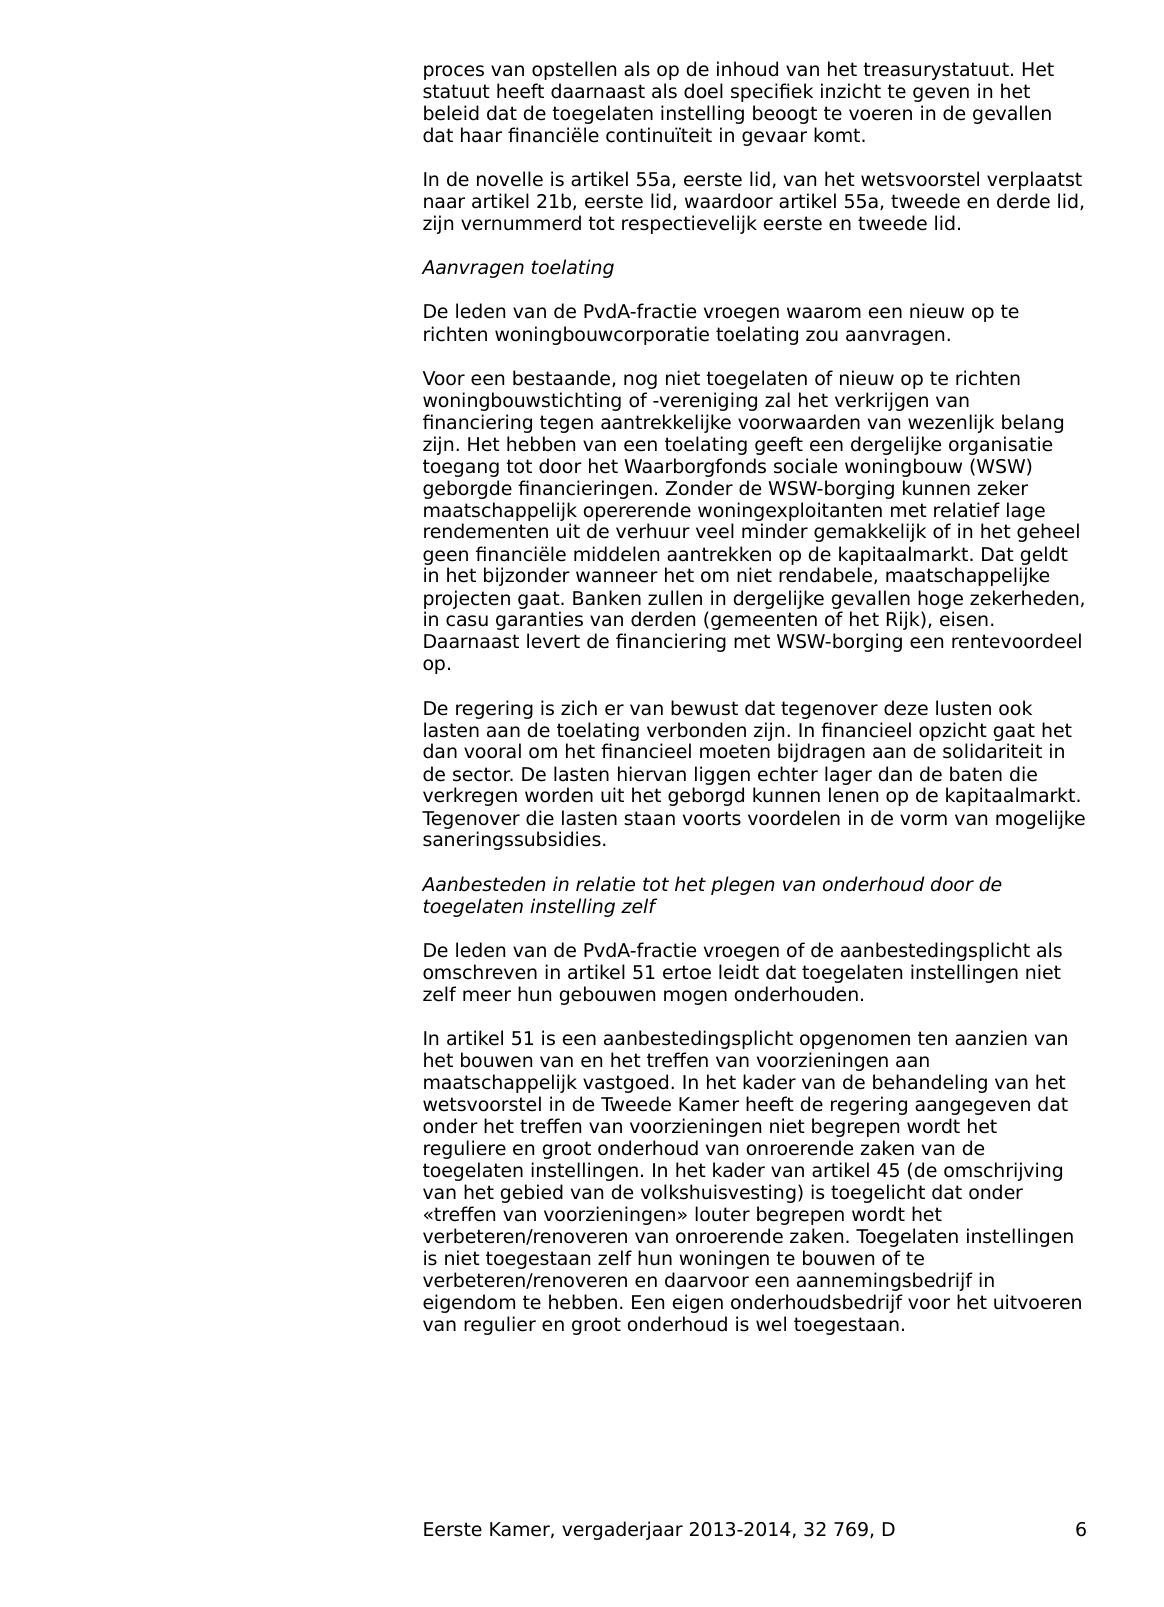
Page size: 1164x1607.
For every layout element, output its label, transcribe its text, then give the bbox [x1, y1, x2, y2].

text In de novelle is artikel 55a, eerste lid, van het wetsvoorstel verplaatst naar artikel 21b, eerste lid, waardoor artikel 55a, tweede en derde lid, zijn vernummerd tot respectievelijk eerste en tweede lid. [422, 169, 1087, 235]
text De regering is zich er van bewust dat tegenover deze lusten ook lasten aan de toelating verbonden zijn. In financieel opzicht gaat het dan vooral om het financieel moeten bijdragen aan de solidariteit in de sector. De lasten hiervan liggen echter lager dan de baten die verkregen worden uit het geborgd kunnen lenen op de kapitaalmarkt. Tegenover die lasten staan voorts voordelen in de vorm van mogelijke saneringssubsidies. [422, 697, 1087, 851]
subtitle Aanvragen toelating [422, 257, 1087, 279]
text In artikel 51 is een aanbestedingsplicht opgenomen ten aanzien van het bouwen van en het treffen van voorzieningen aan maatschappelijk vastgoed. In het kader van de behandeling van het wetsvoorstel in de Tweede Kamer heeft de regering aangegeven dat onder het treffen van voorzieningen niet begrepen wordt het reguliere en groot onderhoud van onroerende zaken van de toegelaten instellingen. In het kader van artikel 45 (de omschrijving van het gebied van de volkshuisvesting) is toegelicht dat onder «treffen van voorzieningen» louter begrepen wordt het verbeteren/renoveren van onroerende zaken. Toegelaten instellingen is niet toegestaan zelf hun woningen te bouwen of te verbeteren/renoveren en daarvoor een aannemingsbedrijf in eigendom te hebben. Een eigen onderhoudsbedrijf voor het uitvoeren van regulier en groot onderhoud is wel toegestaan. [422, 1028, 1087, 1336]
text Voor een bestaande, nog niet toegelaten of nieuw op te richten woningbouwstichting of -vereniging zal het verkrijgen van financiering tegen aantrekkelijke voorwaarden van wezenlijk belang zijn. Het hebben van een toelating geeft een dergelijke organisatie toegang tot door het Waarborgfonds sociale woningbouw (WSW) geborgde financieringen. Zonder de WSW-borging kunnen zeker maatschappelijk opererende woningexploitanten met relatief lage rendementen uit de verhuur veel minder gemakkelijk of in het geheel geen financiële middelen aantrekken op de kapitaalmarkt. Dat geldt in het bijzonder wanneer het om niet rendabele, maatschappelijke projecten gaat. Banken zullen in dergelijke gevallen hoge zekerheden, in casu garanties van derden (gemeenten of het Rijk), eisen. Daarnaast levert de financiering met WSW-borging een rentevoordeel op. [422, 368, 1087, 675]
text De leden van de PvdA-fractie vroegen waarom een nieuw op te richten woningbouwcorporatie toelating zou aanvragen. [422, 301, 1087, 345]
subtitle Aanbesteden in relatie tot het plegen van onderhoud door de toegelaten instelling zelf [422, 873, 1087, 917]
text proces van opstellen als op de inhoud van het treasurystatuut. Het statuut heeft daarnaast als doel specifiek inzicht te geven in het beleid dat de toegelaten instelling beoogt te voeren in de gevallen dat haar financiële continuïteit in gevaar komt. [422, 59, 1087, 147]
text De leden van de PvdA-fractie vroegen of de aanbestedingsplicht als omschreven in artikel 51 ertoe leidt dat toegelaten instellingen niet zelf meer hun gebouwen mogen onderhouden. [422, 940, 1087, 1006]
